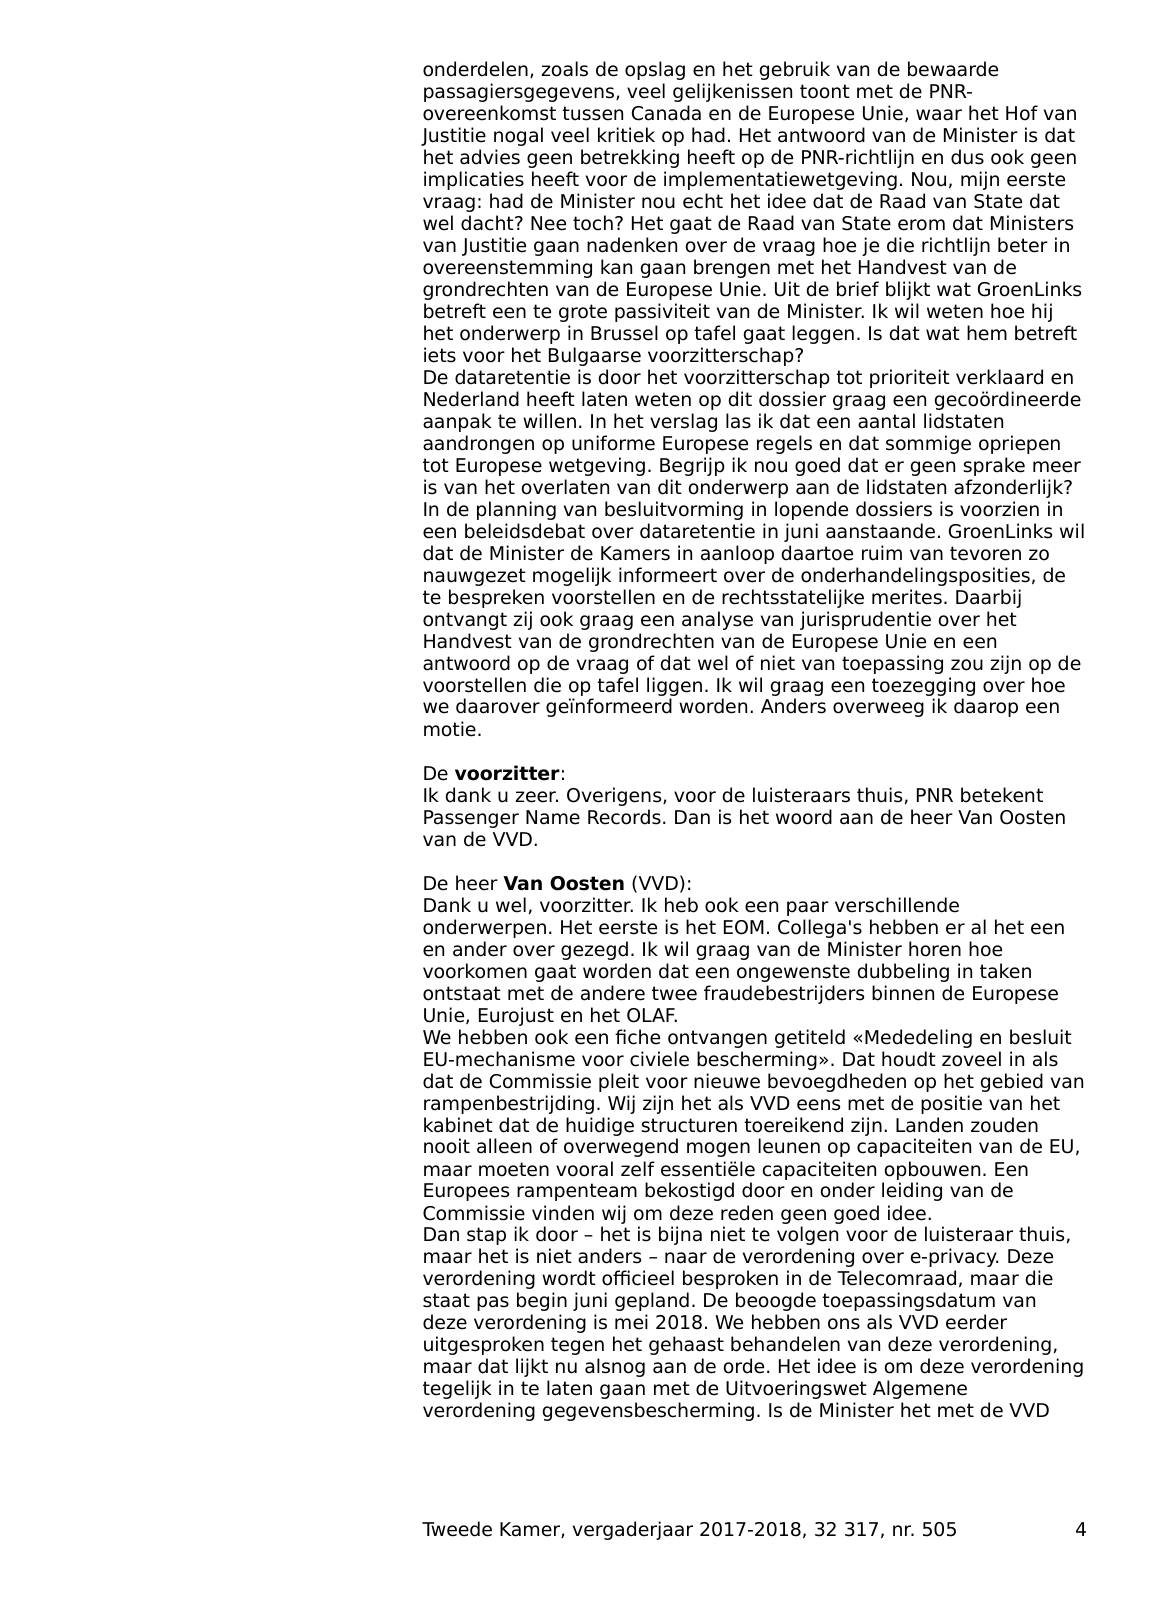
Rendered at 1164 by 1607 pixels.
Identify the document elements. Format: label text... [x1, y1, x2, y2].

text We hebben ook een fiche ontvangen getiteld «Mededeling en besluit EU-mechanisme voor civiele bescherming». Dat houdt zoveel in als dat de Commissie pleit voor nieuwe bevoegdheden op het gebied van rampenbestrijding. Wij zijn het als VVD eens met de positie van het kabinet dat de huidige structuren toereikend zijn. Landen zouden nooit alleen of overwegend mogen leunen op capaciteiten van de EU, maar moeten vooral zelf essentiële capaciteiten opbouwen. Een Europees rampenteam bekostigd door en onder leiding van de Commissie vinden wij om deze reden geen goed idee. [422, 1027, 1087, 1224]
text Dank u wel, voorzitter. Ik heb ook een paar verschillende onderwerpen. Het eerste is het EOM. Collega's hebben er al het een en ander over gezegd. Ik wil graag van de Minister horen hoe voorkomen gaat worden dat een ongewenste dubbeling in taken ontstaat met de andere twee fraudebestrijders binnen de Europese Unie, Eurojust en het OLAF. [422, 895, 1087, 1027]
text De heer Van Oosten (VVD): [422, 873, 1087, 895]
text De dataretentie is door het voorzitterschap tot prioriteit verklaard en Nederland heeft laten weten op dit dossier graag een gecoördineerde aanpak te willen. In het verslag las ik dat een aantal lidstaten aandrongen op uniforme Europese regels en dat sommige opriepen tot Europese wetgeving. Begrijp ik nou goed dat er geen sprake meer is van het overlaten van dit onderwerp aan de lidstaten afzonderlijk? In de planning van besluitvorming in lopende dossiers is voorzien in een beleidsdebat over dataretentie in juni aanstaande. GroenLinks wil dat de Minister de Kamers in aanloop daartoe ruim van tevoren zo nauwgezet mogelijk informeert over de onderhandelingsposities, de te bespreken voorstellen en de rechtsstatelijke merites. Daarbij ontvangt zij ook graag een analyse van jurisprudentie over het Handvest van de grondrechten van de Europese Unie en een antwoord op de vraag of dat wel of niet van toepassing zou zijn op de voorstellen die op tafel liggen. Ik wil graag een toezegging over hoe we daarover geïnformeerd worden. Anders overweeg ik daarop een motie. [422, 367, 1087, 740]
text onderdelen, zoals de opslag en het gebruik van de bewaarde passagiersgegevens, veel gelijkenissen toont met de PNR-overeenkomst tussen Canada en de Europese Unie, waar het Hof van Justitie nogal veel kritiek op had. Het antwoord van de Minister is dat het advies geen betrekking heeft op de PNR-richtlijn en dus ook geen implicaties heeft voor de implementatiewetgeving. Nou, mijn eerste vraag: had de Minister nou echt het idee dat de Raad van State dat wel dacht? Nee toch? Het gaat de Raad van State erom dat Ministers van Justitie gaan nadenken over de vraag hoe je die richtlijn beter in overeenstemming kan gaan brengen met het Handvest van de grondrechten van de Europese Unie. Uit de brief blijkt wat GroenLinks betreft een te grote passiviteit van de Minister. Ik wil weten hoe hij het onderwerp in Brussel op tafel gaat leggen. Is dat wat hem betreft iets voor het Bulgaarse voorzitterschap? [422, 59, 1087, 367]
text De voorzitter: [422, 763, 1087, 784]
text Dan stap ik door – het is bijna niet te volgen voor de luisteraar thuis, maar het is niet anders – naar de verordening over e-privacy. Deze verordening wordt officieel besproken in de Telecomraad, maar die staat pas begin juni gepland. De beoogde toepassingsdatum van deze verordening is mei 2018. We hebben ons als VVD eerder uitgesproken tegen het gehaast behandelen van deze verordening, maar dat lijkt nu alsnog aan de orde. Het idee is om deze verordening tegelijk in te laten gaan met de Uitvoeringswet Algemene verordening gegevensbescherming. Is de Minister het met de VVD [422, 1224, 1087, 1422]
text Ik dank u zeer. Overigens, voor de luisteraars thuis, PNR betekent Passenger Name Records. Dan is het woord aan de heer Van Oosten van de VVD. [422, 784, 1087, 851]
